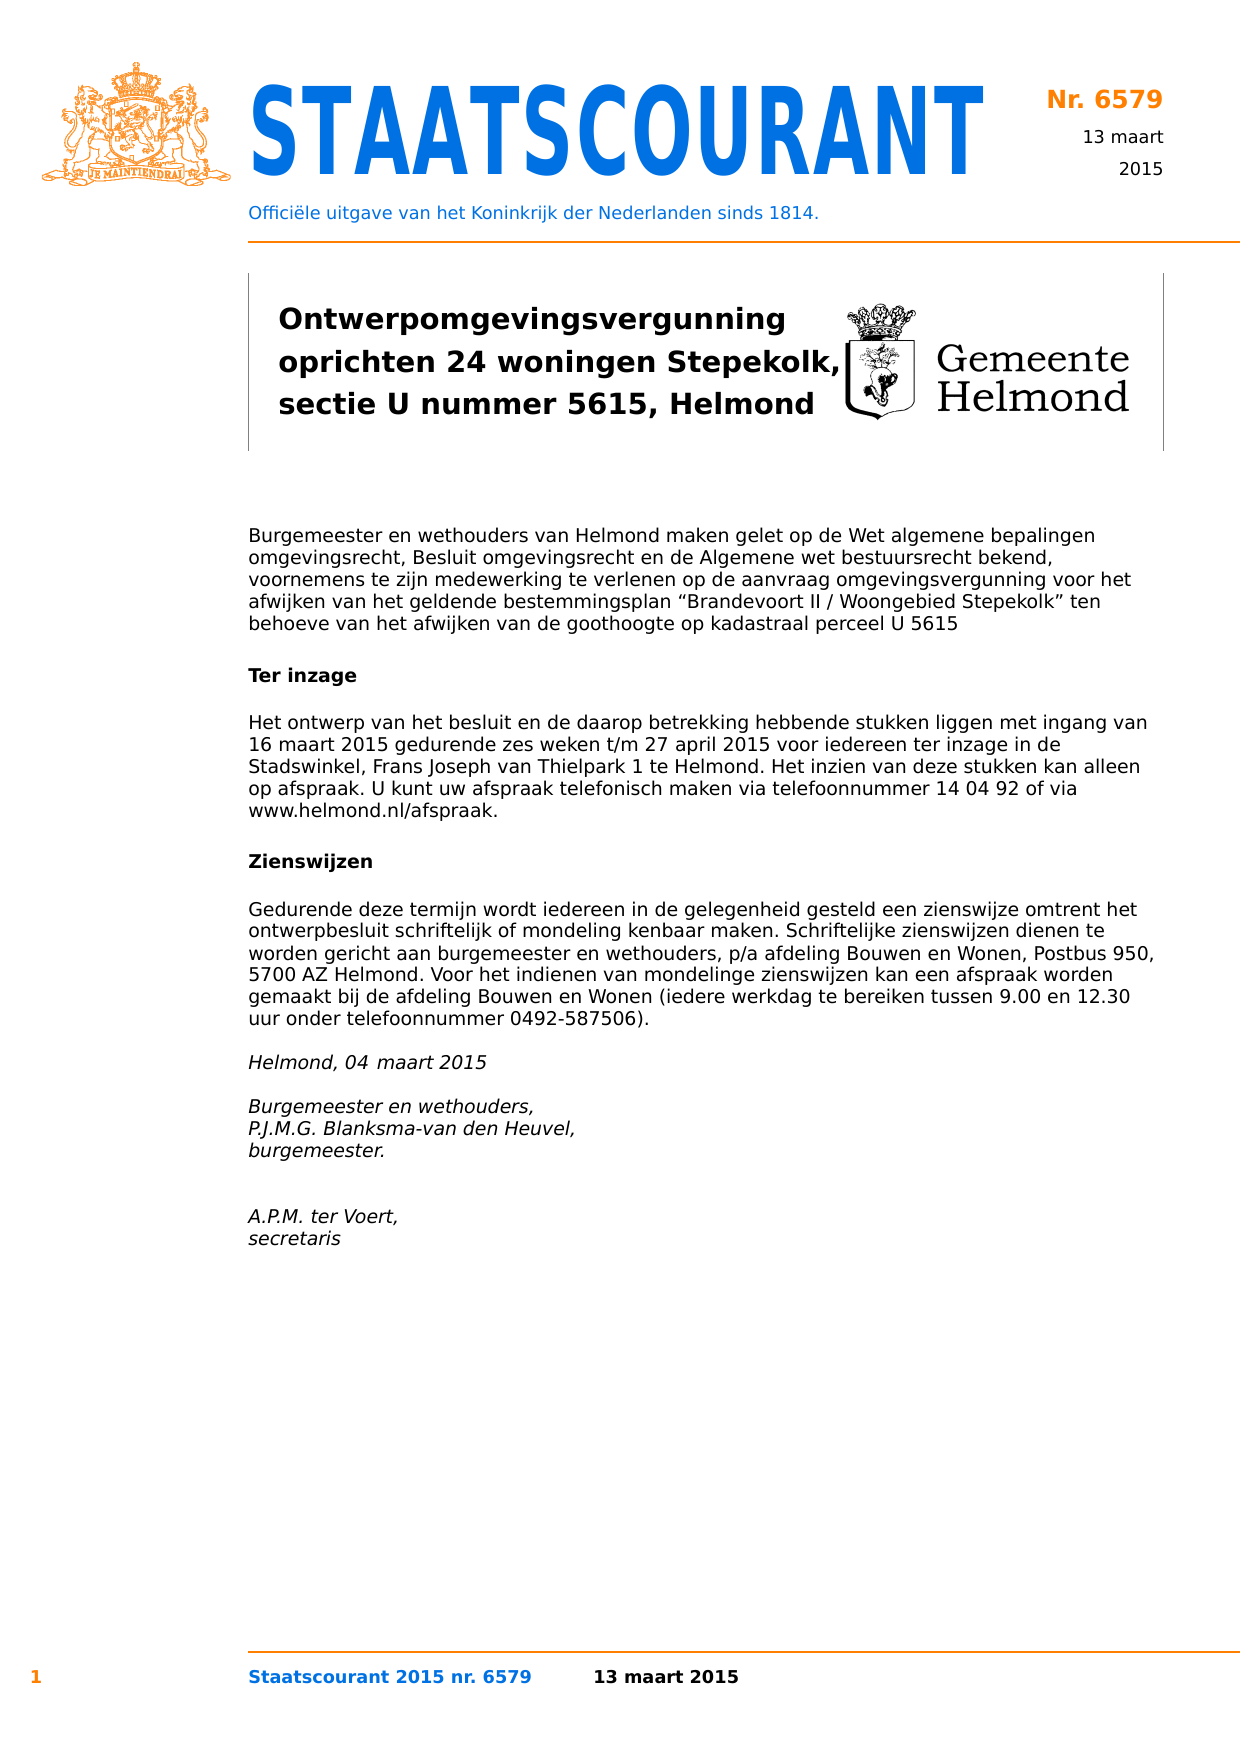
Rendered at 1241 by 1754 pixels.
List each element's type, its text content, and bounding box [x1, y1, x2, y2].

picture [844, 302, 1134, 421]
text Burgemeester en wethouders van Helmond maken gelet op de Wet algemene bepalingen omgevingsrecht, Besluit omgevingsrecht en de Algemene wet bestuursrecht bekend, voornemens te zijn medewerking te verlenen op de aanvraag omgevingsvergunning voor het afwijken van het geldende bestemmingsplan “Brandevoort II / Woongebied Stepekolk” ten behoeve van het afwijken van de goothoogte op kadastraal perceel U 5615 [248, 525, 1163, 634]
table_cell 13 maart [998, 121, 1240, 153]
text A.P.M. ter Voert, secretaris [248, 1184, 1163, 1250]
picture [41, 62, 231, 186]
text Gedurende deze termijn wordt iedereen in de gelegenheid gesteld een zienswijze omtrent het ontwerpbesluit schriftelijk of mondeling kenbaar maken. Schriftelijke zienswijzen dienen te worden gericht aan burgemeester en wethouders, p/a afdeling Bouwen en Wonen, Postbus 950, 5700 AZ Helmond. Voor het indienen van mondelinge zienswijzen kan een afspraak worden gemaakt bij de afdeling Bouwen en Wonen (iedere werkdag te bereiken tussen 9.00 en 12.30 uur onder telefoonnummer 0492-587506). [248, 898, 1163, 1030]
text Helmond, 04 maart 2015 [248, 1052, 1163, 1074]
table_cell 2015 [998, 153, 1240, 203]
subtitle Ter inzage [248, 664, 1163, 687]
table_header Nr. 6579 [998, 62, 1240, 121]
table_header [25, 62, 248, 241]
text Het ontwerp van het besluit en de daarop betrekking hebbende stukken liggen met ingang van 16 maart 2015 gedurende zes weken t/m 27 april 2015 voor iedereen ter inzage in de Stadswinkel, Frans Joseph van Thielpark 1 te Helmond. Het inzien van deze stukken kan alleen op afspraak. U kunt uw afspraak telefonisch maken via telefoonnummer 14 04 92 of via www.helmond.nl/afspraak. [248, 712, 1163, 821]
table_cell Officiële uitgave van het Koninkrijk der Nederlanden sinds 1814. [248, 203, 1240, 241]
text Burgemeester en wethouders, P.J.M.G. Blanksma-van den Heuvel, burgemeester. [248, 1096, 1163, 1162]
subtitle Zienswijzen [248, 851, 1163, 873]
subtitle Ontwerpomgevingsvergunning oprichten 24 woningen Stepekolk, sectie U nummer 5615, Helmond [249, 273, 1163, 451]
table_header STAATSCOURANT [248, 62, 998, 203]
